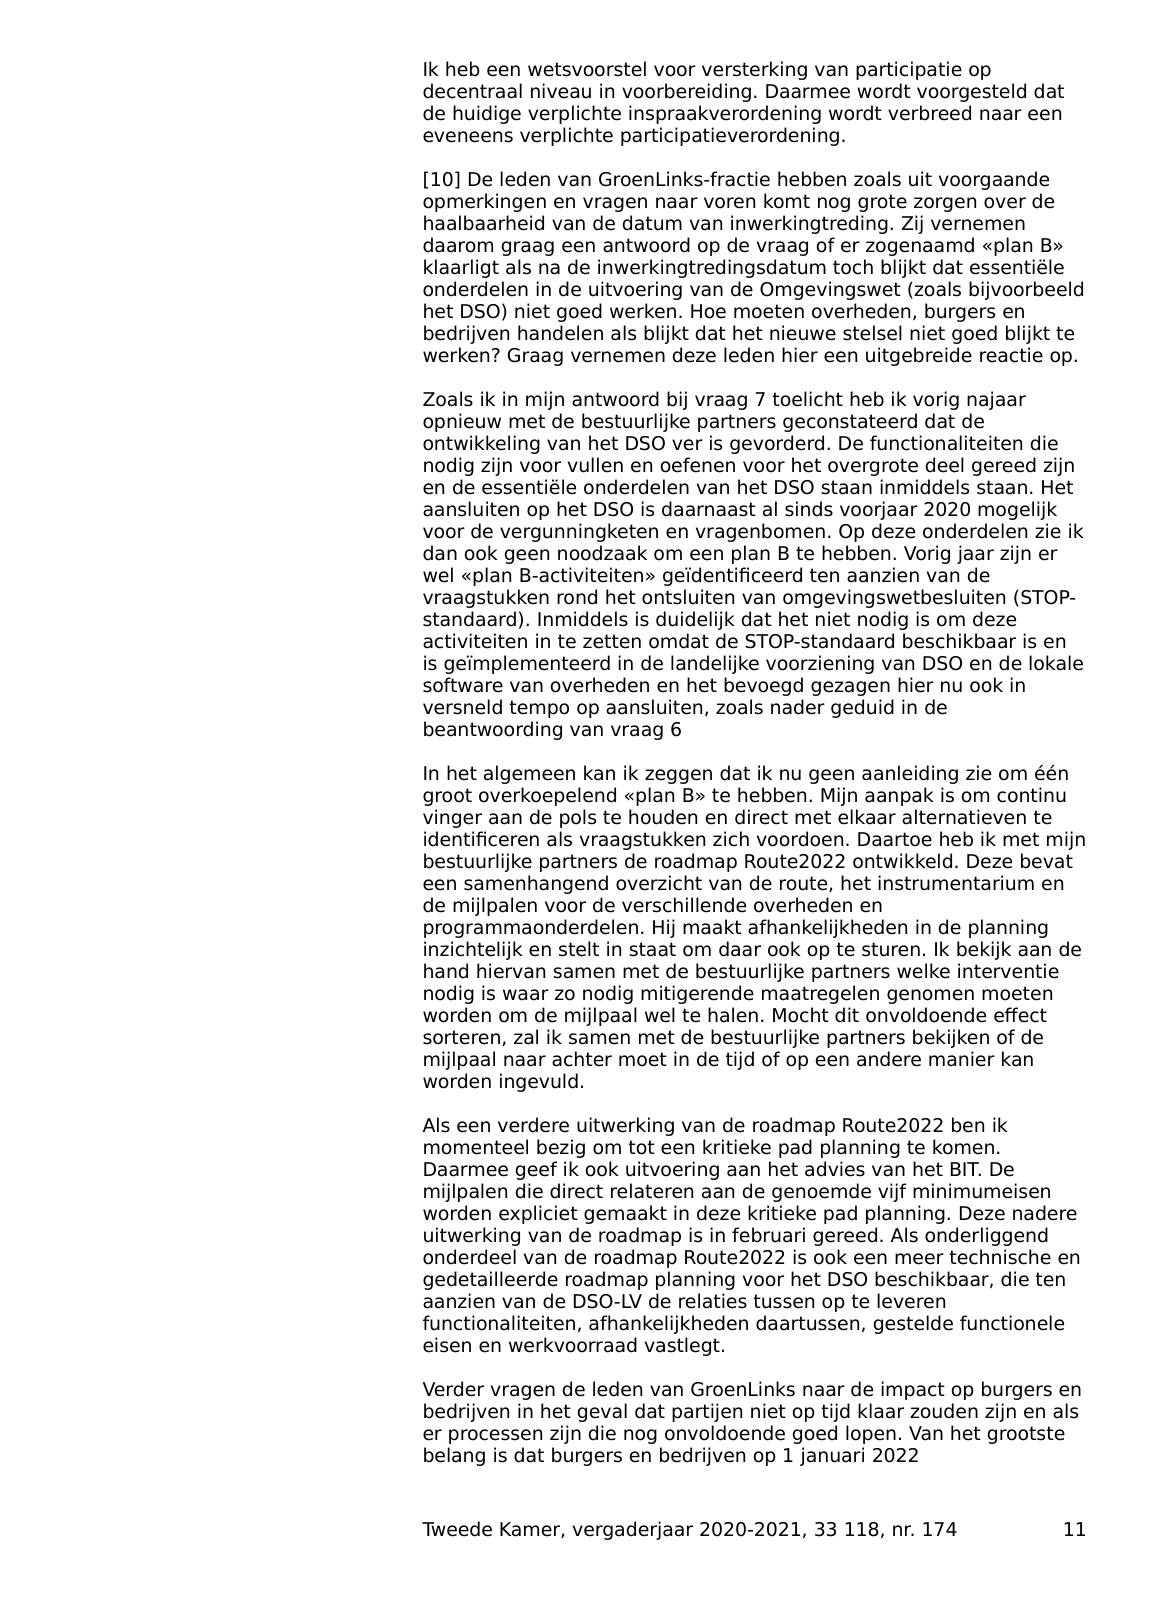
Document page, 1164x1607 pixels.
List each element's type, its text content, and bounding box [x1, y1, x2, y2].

text In het algemeen kan ik zeggen dat ik nu geen aanleiding zie om één groot overkoepelend «plan B» te hebben. Mijn aanpak is om continu vinger aan de pols te houden en direct met elkaar alternatieven te identificeren als vraagstukken zich voordoen. Daartoe heb ik met mijn bestuurlijke partners de roadmap Route2022 ontwikkeld. Deze bevat een samenhangend overzicht van de route, het instrumentarium en de mijlpalen voor de verschillende overheden en programmaonderdelen. Hij maakt afhankelijkheden in de planning inzichtelijk en stelt in staat om daar ook op te sturen. Ik bekijk aan de hand hiervan samen met de bestuurlijke partners welke interventie nodig is waar zo nodig mitigerende maatregelen genomen moeten worden om de mijlpaal wel te halen. Mocht dit onvoldoende effect sorteren, zal ik samen met de bestuurlijke partners bekijken of de mijlpaal naar achter moet in de tijd of op een andere manier kan worden ingevuld. [422, 763, 1087, 1093]
text Ik heb een wetsvoorstel voor versterking van participatie op decentraal niveau in voorbereiding. Daarmee wordt voorgesteld dat de huidige verplichte inspraakverordening wordt verbreed naar een eveneens verplichte participatieverordening. [422, 59, 1087, 147]
text Zoals ik in mijn antwoord bij vraag 7 toelicht heb ik vorig najaar opnieuw met de bestuurlijke partners geconstateerd dat de ontwikkeling van het DSO ver is gevorderd. De functionaliteiten die nodig zijn voor vullen en oefenen voor het overgrote deel gereed zijn en de essentiële onderdelen van het DSO staan inmiddels staan. Het aansluiten op het DSO is daarnaast al sinds voorjaar 2020 mogelijk voor de vergunningketen en vragenbomen. Op deze onderdelen zie ik dan ook geen noodzaak om een plan B te hebben. Vorig jaar zijn er wel «plan B-activiteiten» geïdentificeerd ten aanzien van de vraagstukken rond het ontsluiten van omgevingswetbesluiten (STOP-standaard). Inmiddels is duidelijk dat het niet nodig is om deze activiteiten in te zetten omdat de STOP-standaard beschikbaar is en is geïmplementeerd in de landelijke voorziening van DSO en de lokale software van overheden en het bevoegd gezagen hier nu ook in versneld tempo op aansluiten, zoals nader geduid in de beantwoording van vraag 6 [422, 389, 1087, 741]
text [10] De leden van GroenLinks-fractie hebben zoals uit voorgaande opmerkingen en vragen naar voren komt nog grote zorgen over de haalbaarheid van de datum van inwerkingtreding. Zij vernemen daarom graag een antwoord op de vraag of er zogenaamd «plan B» klaarligt als na de inwerkingtredingsdatum toch blijkt dat essentiële onderdelen in de uitvoering van de Omgevingswet (zoals bijvoorbeeld het DSO) niet goed werken. Hoe moeten overheden, burgers en bedrijven handelen als blijkt dat het nieuwe stelsel niet goed blijkt te werken? Graag vernemen deze leden hier een uitgebreide reactie op. [422, 169, 1087, 367]
text Als een verdere uitwerking van de roadmap Route2022 ben ik momenteel bezig om tot een kritieke pad planning te komen. Daarmee geef ik ook uitvoering aan het advies van het BIT. De mijlpalen die direct relateren aan de genoemde vijf minimumeisen worden expliciet gemaakt in deze kritieke pad planning. Deze nadere uitwerking van de roadmap is in februari gereed. Als onderliggend onderdeel van de roadmap Route2022 is ook een meer technische en gedetailleerde roadmap planning voor het DSO beschikbaar, die ten aanzien van de DSO-LV de relaties tussen op te leveren functionaliteiten, afhankelijkheden daartussen, gestelde functionele eisen en werkvoorraad vastlegt. [422, 1115, 1087, 1357]
text Verder vragen de leden van GroenLinks naar de impact op burgers en bedrijven in het geval dat partijen niet op tijd klaar zouden zijn en als er processen zijn die nog onvoldoende goed lopen. Van het grootste belang is dat burgers en bedrijven op 1 januari 2022 [422, 1379, 1087, 1467]
